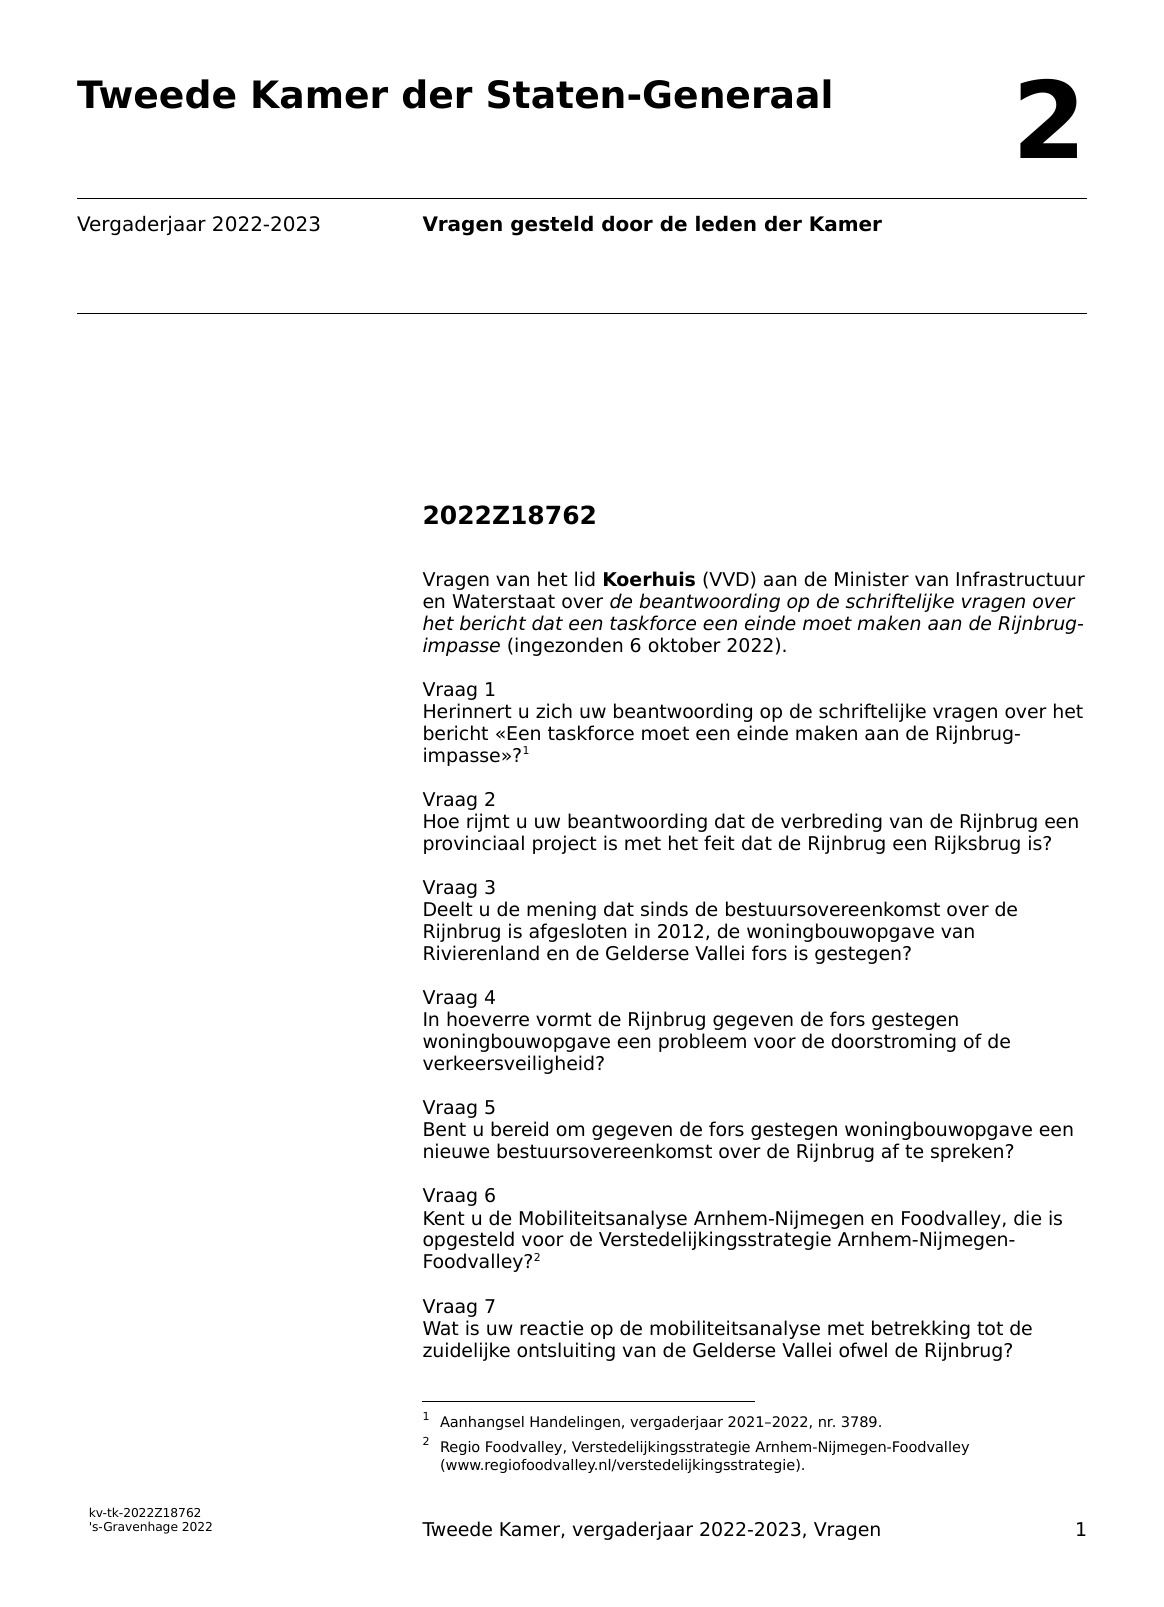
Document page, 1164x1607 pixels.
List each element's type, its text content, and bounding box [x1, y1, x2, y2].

table_header Tweede Kamer der Staten-Generaal [77, 59, 886, 198]
text Vraag 4 [422, 987, 1087, 1009]
text Wat is uw reactie op de mobiliteitsanalyse met betrekking tot de zuidelijke ontsluiting van de Gelderse Vallei ofwel de Rijnbrug? [422, 1317, 1087, 1361]
text Vraag 3 [422, 877, 1087, 899]
text Vragen van het lid Koerhuis (VVD) aan de Minister van Infrastructuur en Waterstaat over de beantwoording op de schriftelijke vragen over het bericht dat een taskforce een einde moet maken aan de Rijnbrug-impasse (ingezonden 6 oktober 2022). [422, 569, 1087, 657]
text In hoeverre vormt de Rijnbrug gegeven de fors gestegen woningbouwopgave een probleem voor de doorstroming of de verkeersveiligheid? [422, 1009, 1087, 1075]
text Regio Foodvalley, Verstedelijkingsstrategie Arnhem-Nijmegen-Foodvalley (www.regiofoodvalley.nl/verstedelijkingsstrategie). [422, 1435, 1087, 1474]
text Herinnert u zich uw beantwoording op de schriftelijke vragen over het bericht «Een taskforce moet een einde maken aan de Rijnbrug-impasse»? [422, 701, 1087, 767]
text kv-tk-2022Z18762 [88, 1506, 323, 1520]
text Vraag 7 [422, 1296, 1087, 1317]
text Vraag 5 [422, 1097, 1087, 1119]
text 's-Gravenhage 2022 [88, 1520, 323, 1534]
text Vraag 1 [422, 679, 1087, 701]
text Bent u bereid om gegeven de fors gestegen woningbouwopgave een nieuwe bestuursovereenkomst over de Rijnbrug af te spreken? [422, 1119, 1087, 1163]
table_header 2 [886, 59, 1087, 198]
text Vraag 2 [422, 789, 1087, 811]
text 2022Z18762 [422, 501, 1087, 531]
text Vraag 6 [422, 1185, 1087, 1207]
table_cell Vergaderjaar 2022-2023 [77, 199, 422, 313]
text Hoe rijmt u uw beantwoording dat de verbreding van de Rijnbrug een provinciaal project is met het feit dat de Rijnbrug een Rijksbrug is? [422, 811, 1087, 855]
table_cell Vragen gesteld door de leden der Kamer [422, 199, 1087, 313]
text Kent u de Mobiliteitsanalyse Arnhem-Nijmegen en Foodvalley, die is opgesteld voor de Verstedelijkingsstrategie Arnhem-Nijmegen-Foodvalley? [422, 1207, 1087, 1273]
text Aanhangsel Handelingen, vergaderjaar 2021–2022, nr. 3789. [422, 1410, 1087, 1432]
text Deelt u de mening dat sinds de bestuursovereenkomst over de Rijnbrug is afgesloten in 2012, de woningbouwopgave van Rivierenland en de Gelderse Vallei fors is gestegen? [422, 899, 1087, 965]
